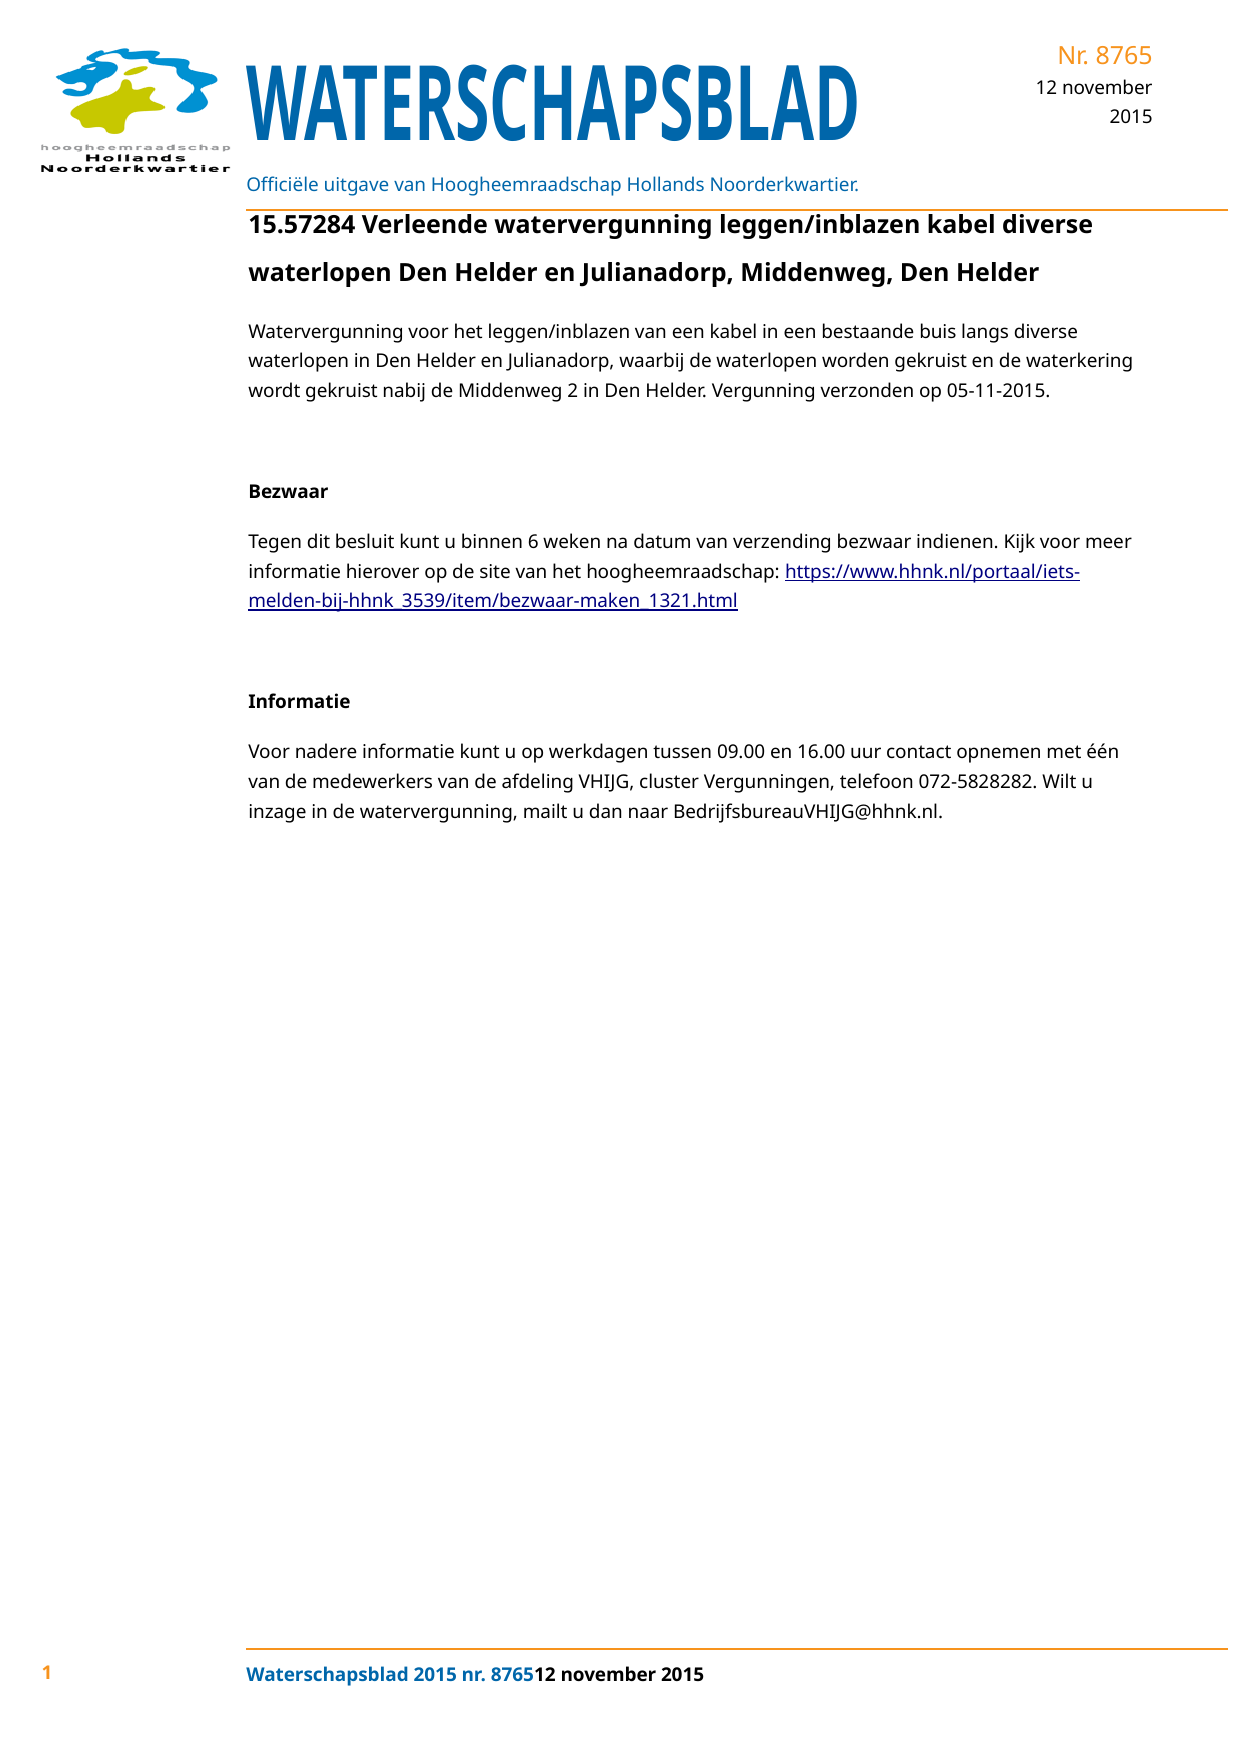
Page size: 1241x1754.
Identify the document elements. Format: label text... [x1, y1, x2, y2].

text Tegen dit besluit kunt u binnen 6 weken na datum van verzending bezwaar indienen. Kijk voor meer informatie hierover op de site van het hoogheemraadschap: https://www.hhnk.nl/portaal/iets-melden-bij-hhnk_3539/item/bezwaar-maken_1321.html [248, 528, 1152, 613]
picture [41, 47, 231, 172]
text Voor nadere informatie kunt u op werkdagen tussen 09.00 en 16.00 uur contact opnemen met één van de medewerkers van de afdeling VHIJG, cluster Vergunningen, telefoon 072-5828282. Wilt u inzage in de watervergunning, mailt u dan naar BedrijfsbureauVHIJG@hhnk.nl. [248, 739, 1152, 824]
text Watervergunning voor het leggen/inblazen van een kabel in een bestaande buis langs diverse waterlopen in Den Helder en Julianadorp, waarbij de waterlopen worden gekruist en de waterkering wordt gekruist nabij de Middenweg 2 in Den Helder. Vergunning verzonden op 05-11-2015. [248, 318, 1152, 403]
text 15.57284 Verleende watervergunning leggen/inblazen kabel diverse waterlopen Den Helder en Julianadorp, Middenweg, Den Helder [248, 211, 1152, 288]
text Informatie [248, 688, 1152, 714]
text Bezwaar [248, 478, 1152, 504]
